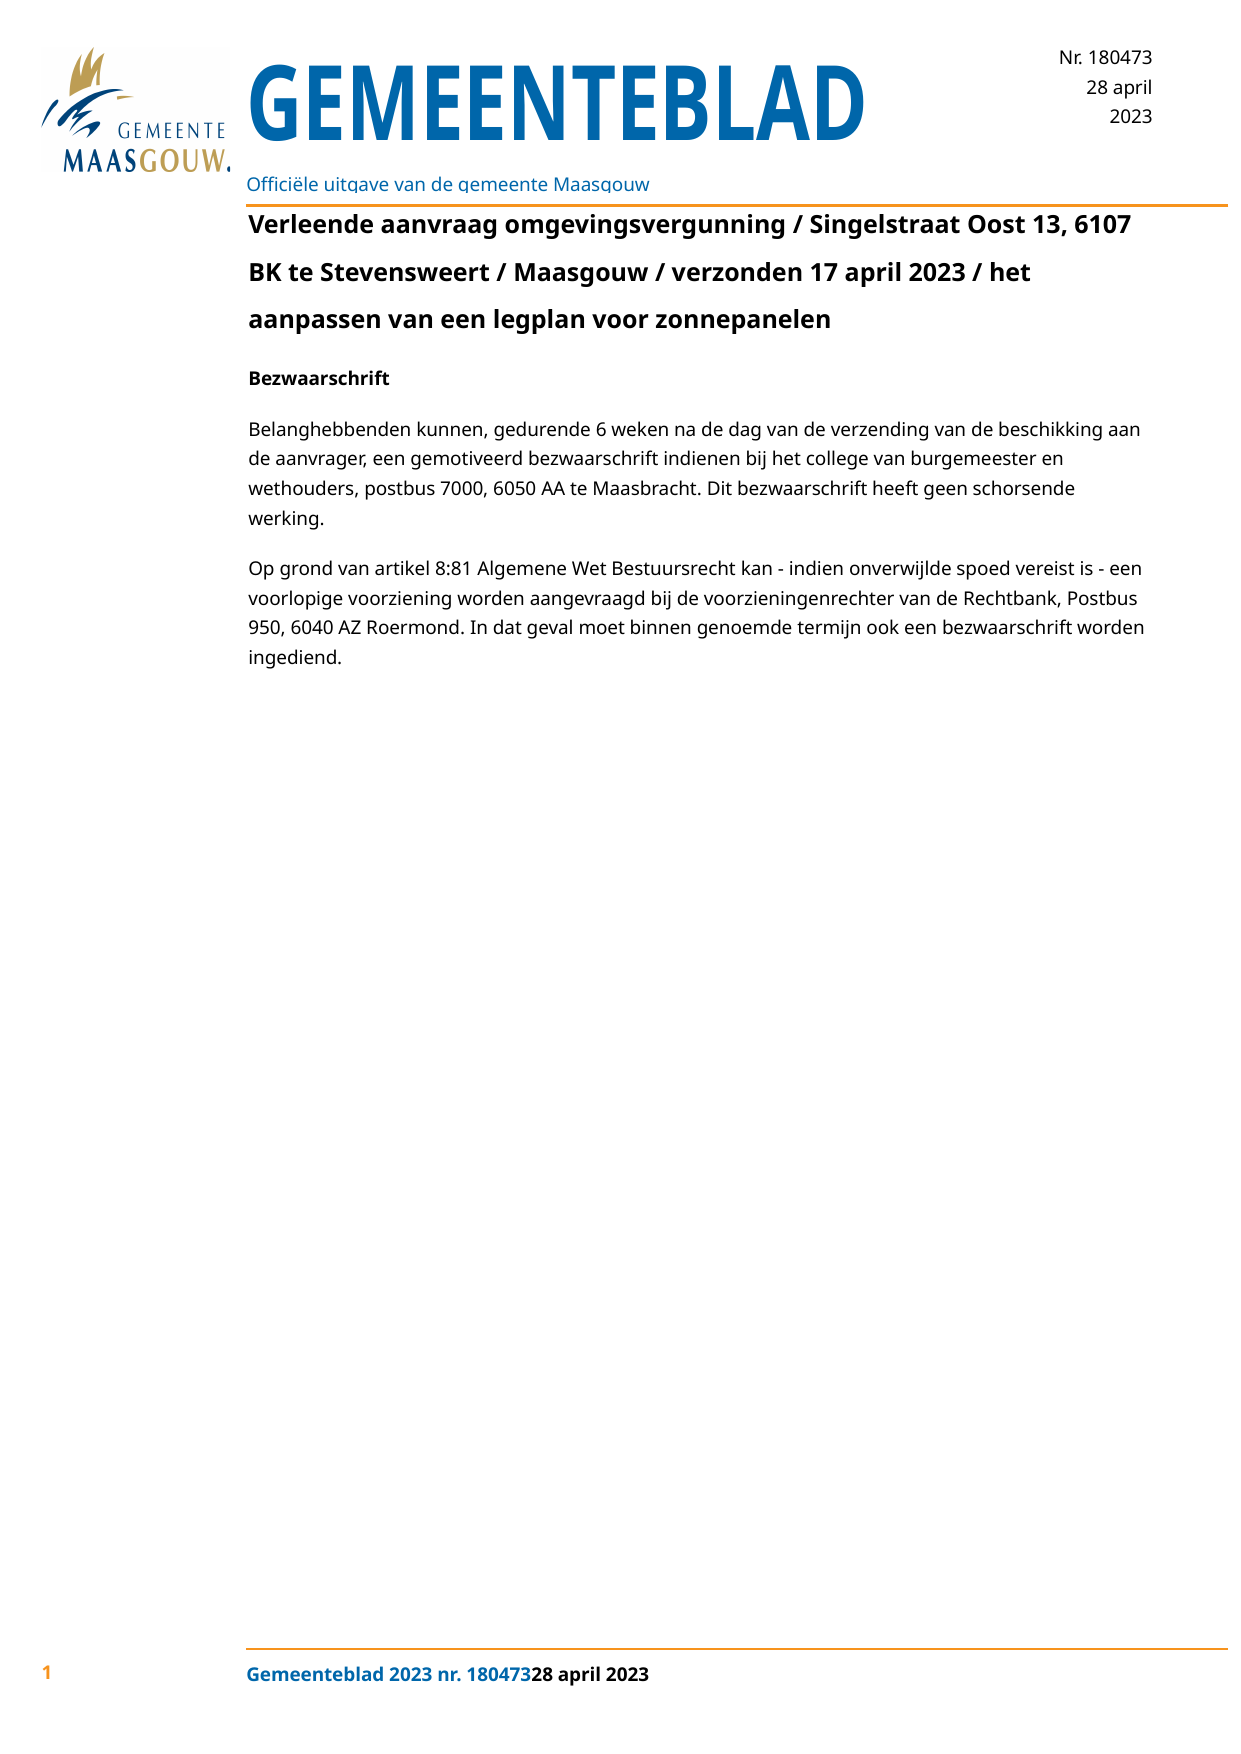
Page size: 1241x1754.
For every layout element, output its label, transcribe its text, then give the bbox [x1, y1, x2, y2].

text Bezwaarschrift [248, 366, 1152, 391]
text Verleende aanvraag omgevingsvergunning / Singelstraat Oost 13, 6107 BK te Stevensweert / Maasgouw / verzonden 17 april 2023 / het aanpassen van een legplan voor zonnepanelen [248, 207, 1152, 336]
text Op grond van artikel 8:81 Algemene Wet Bestuursrecht kan - indien onverwijlde spoed vereist is - een voorlopige voorziening worden aangevraagd bij de voorzieningenrechter van de Rechtbank, Postbus 950, 6040 AZ Roermond. In dat geval moet binnen genoemde termijn ook een bezwaarschrift worden ingediend. [248, 555, 1152, 669]
picture [41, 47, 231, 172]
text Belanghebbenden kunnen, gedurende 6 weken na de dag van de verzending van de beschikking aan de aanvrager, een gemotiveerd bezwaarschrift indienen bij het college van burgemeester en wethouders, postbus 7000, 6050 AA te Maasbracht. Dit bezwaarschrift heeft geen schorsende werking. [248, 416, 1152, 530]
